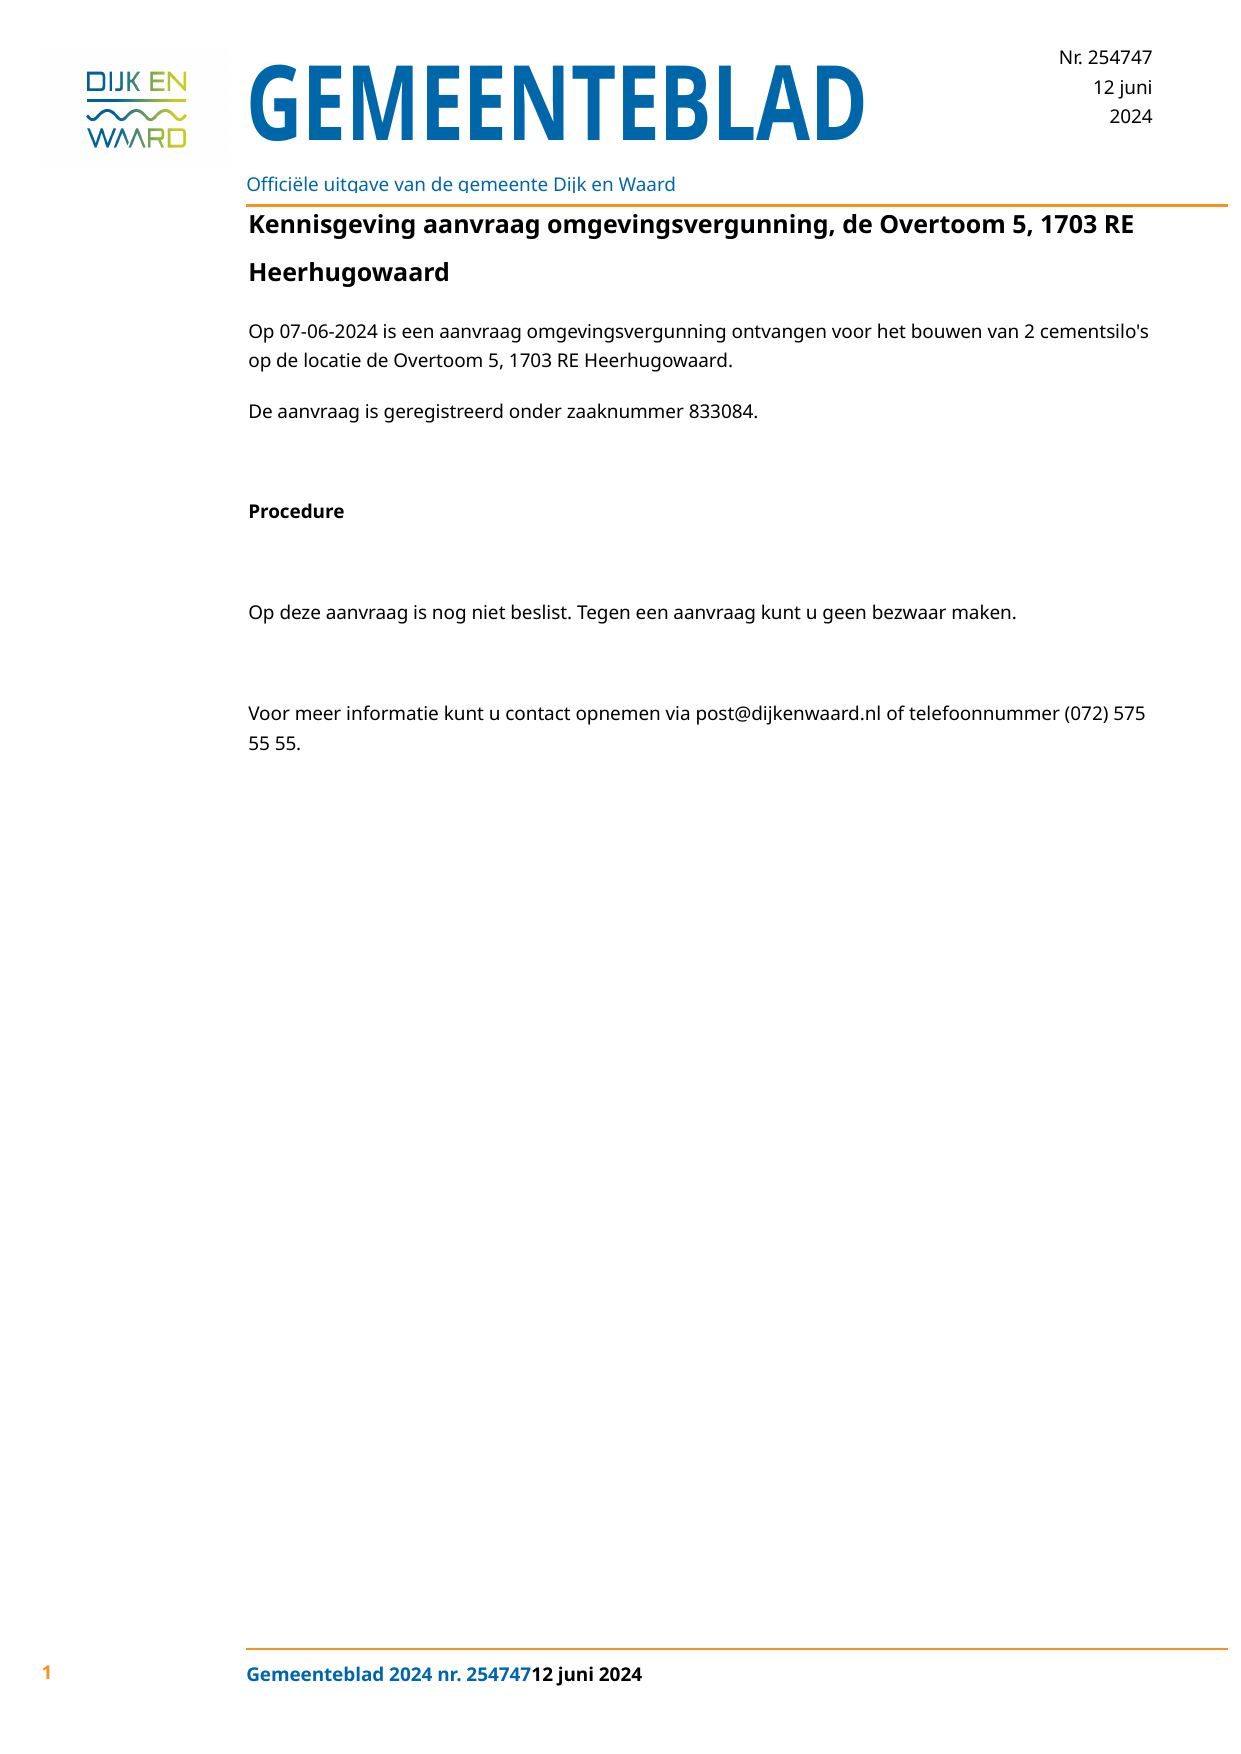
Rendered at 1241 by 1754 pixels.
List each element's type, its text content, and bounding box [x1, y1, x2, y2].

text De aanvraag is geregistreerd onder zaaknummer 833084. [248, 398, 1152, 424]
text Op deze aanvraag is nog niet beslist. Tegen een aanvraag kunt u geen bezwaar maken. [248, 599, 1152, 625]
text Op 07-06-2024 is een aanvraag omgevingsvergunning ontvangen voor het bouwen van 2 cementsilo's op de locatie de Overtoom 5, 1703 RE Heerhugowaard. [248, 318, 1152, 373]
text Voor meer informatie kunt u contact opnemen via post@dijkenwaard.nl of telefoonnummer (072) 575 55 55. [248, 700, 1152, 756]
text Kennisgeving aanvraag omgevingsvergunning, de Overtoom 5, 1703 RE Heerhugowaard [248, 207, 1152, 288]
picture [41, 47, 231, 172]
text Procedure [248, 499, 1152, 524]
